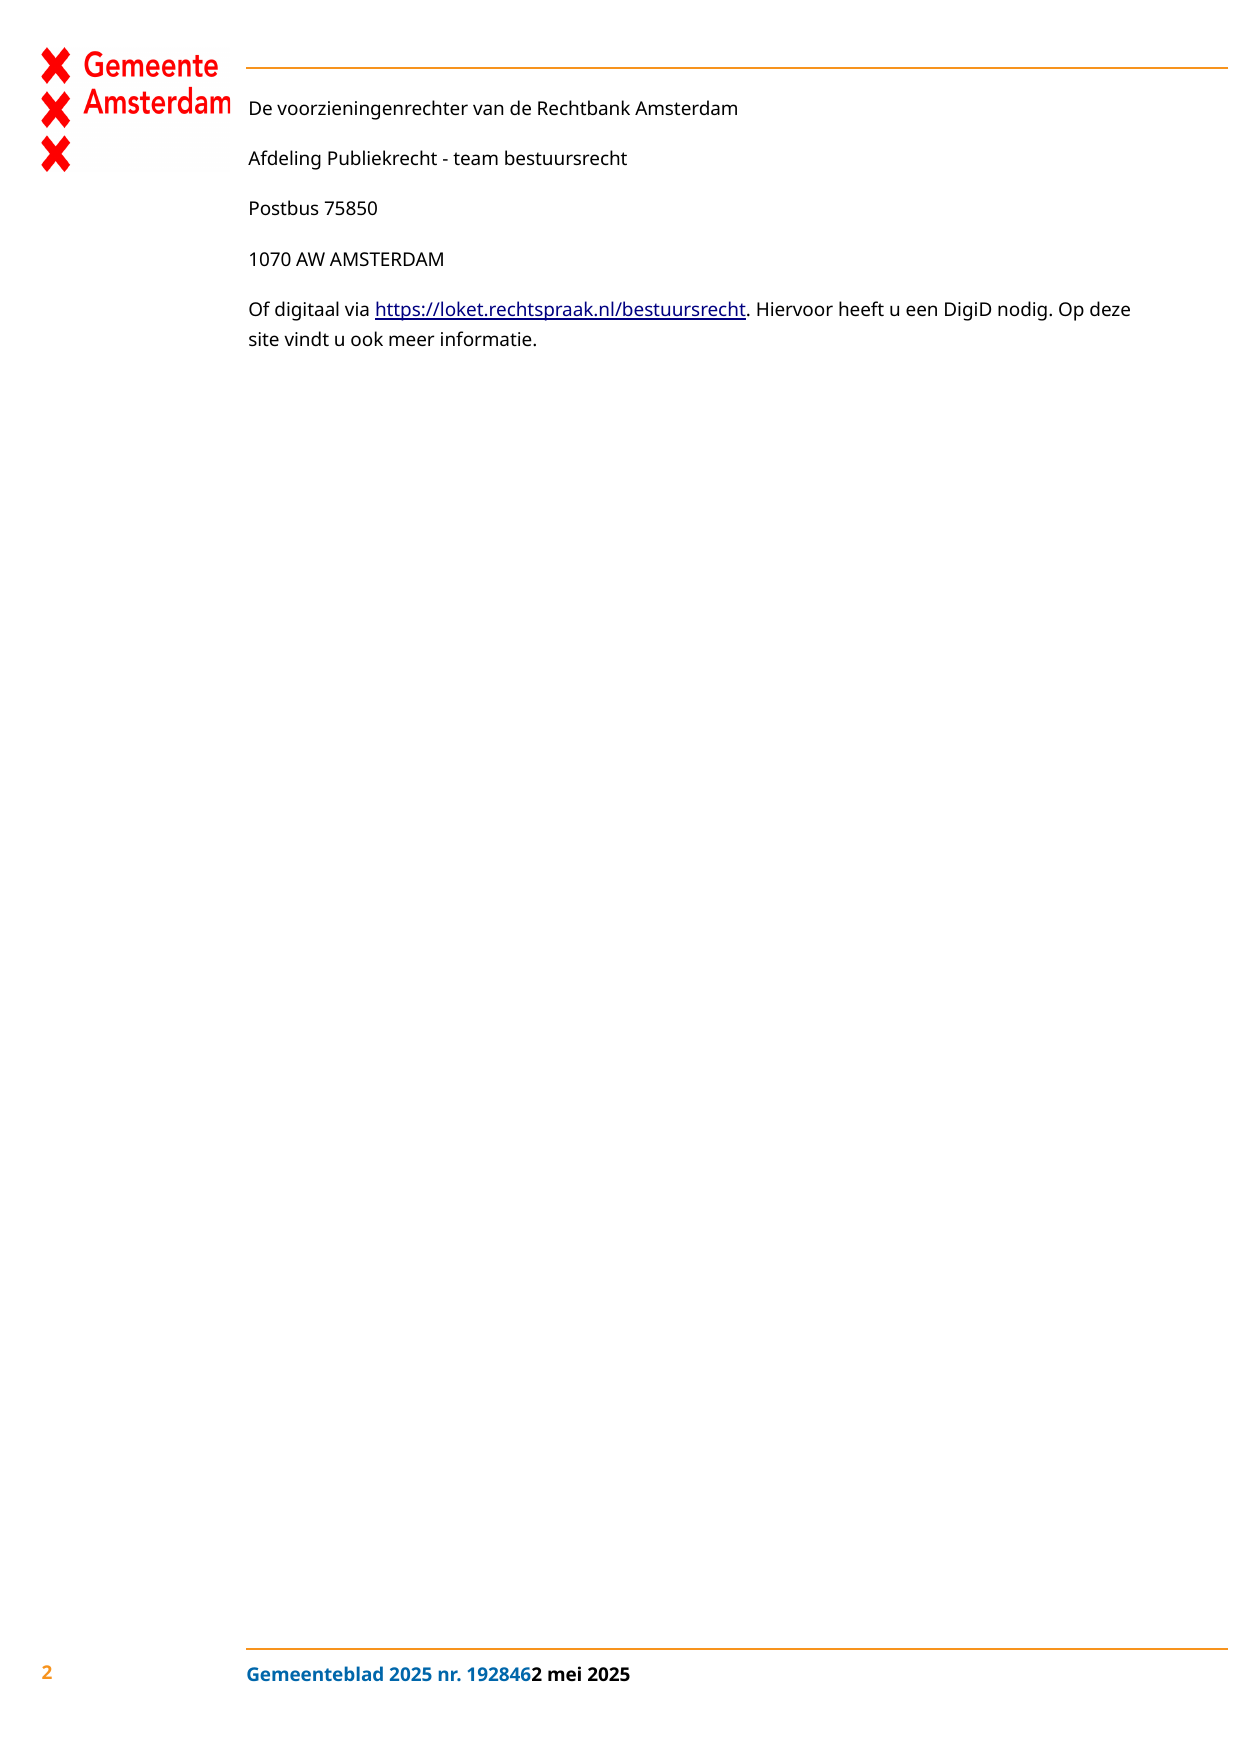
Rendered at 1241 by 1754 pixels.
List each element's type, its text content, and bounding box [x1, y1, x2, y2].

text Postbus 75850 [248, 196, 1152, 221]
picture [41, 47, 231, 172]
text 1070 AW AMSTERDAM [248, 246, 1152, 272]
text De voorzieningenrechter van de Rechtbank Amsterdam [248, 95, 1152, 121]
text Afdeling Publiekrecht - team bestuursrecht [248, 145, 1152, 171]
text Of digitaal via https://loket.rechtspraak.nl/bestuursrecht. Hiervoor heeft u een DigiD nodig. Op deze site vindt u ook meer informatie. [248, 296, 1152, 352]
